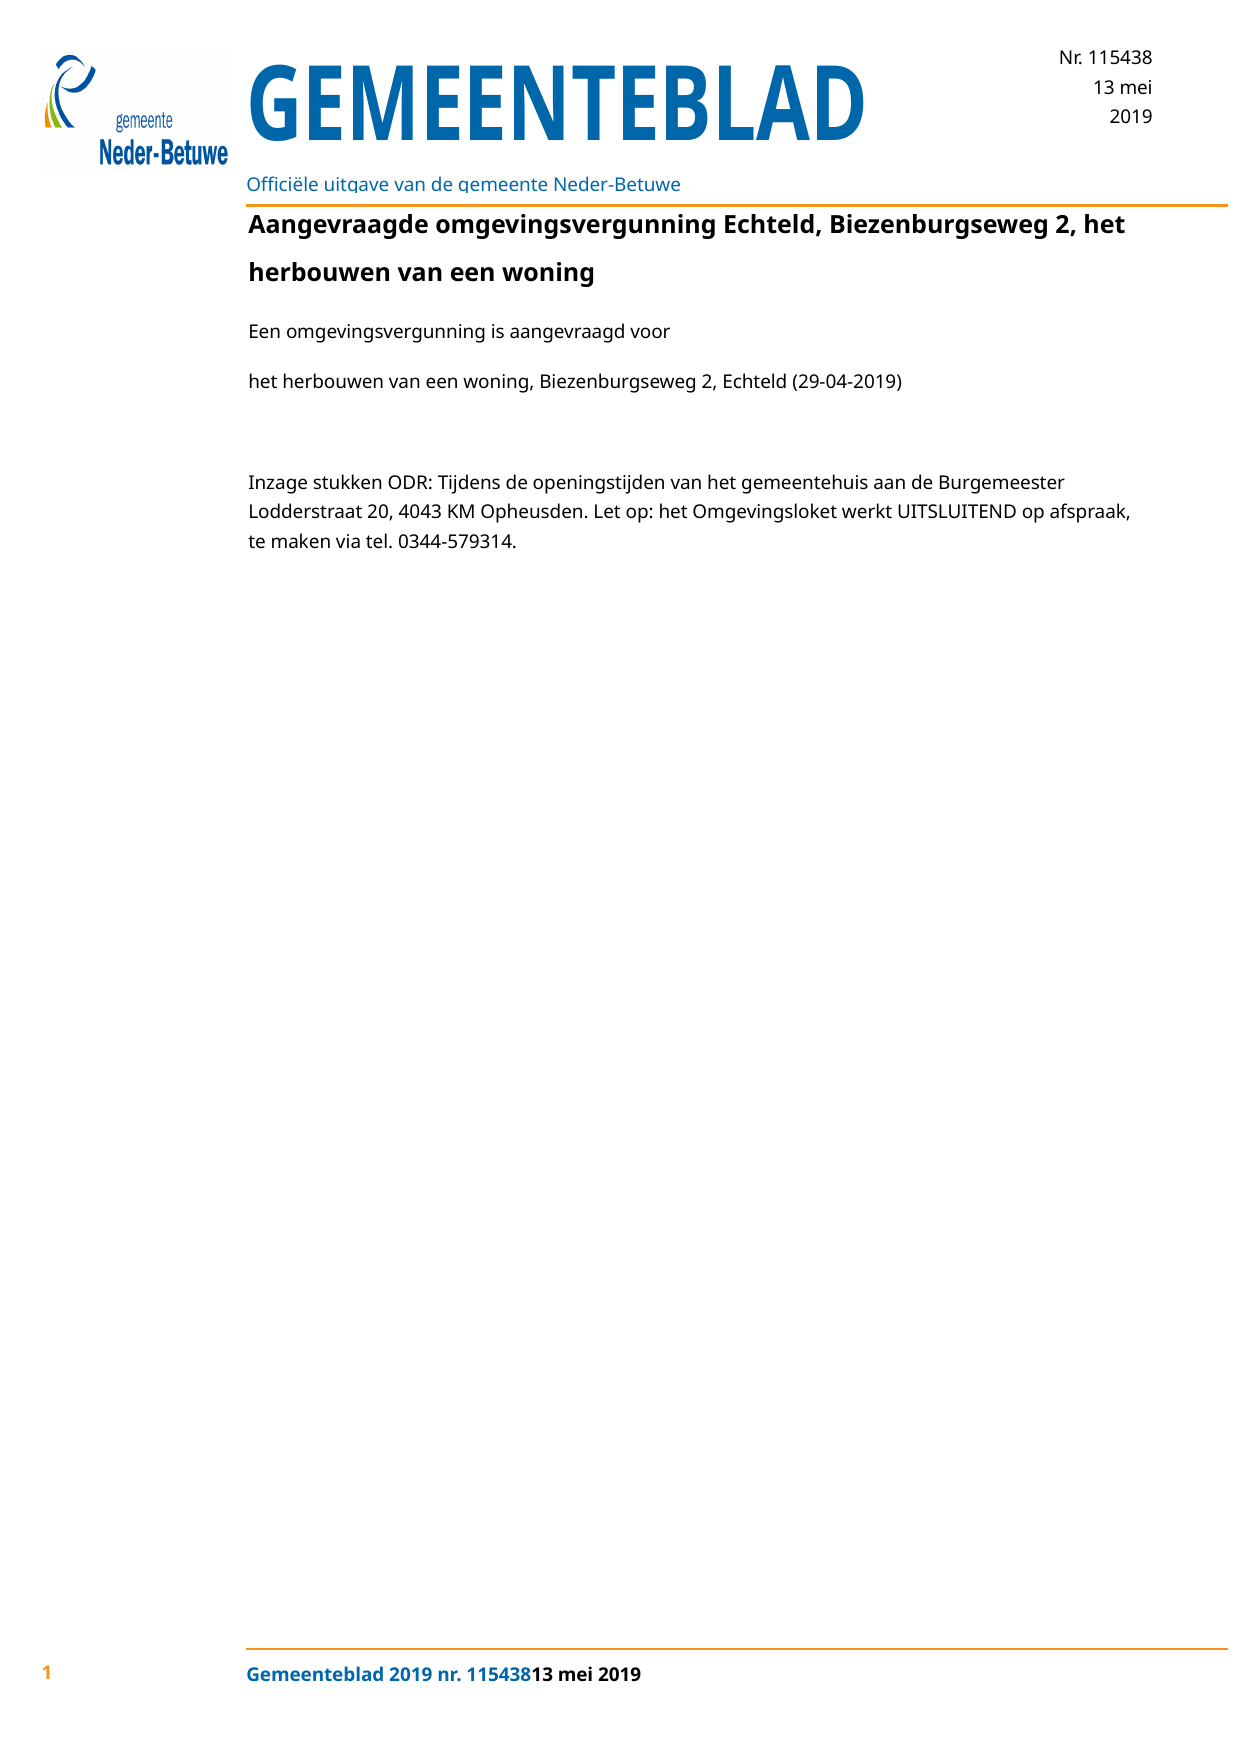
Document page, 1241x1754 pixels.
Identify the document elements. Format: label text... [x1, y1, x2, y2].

text het herbouwen van een woning, Biezenburgseweg 2, Echteld (29-04-2019) [248, 368, 1152, 394]
text Een omgevingsvergunning is aangevraagd voor [248, 318, 1152, 344]
text Inzage stukken ODR: Tijdens de openingstijden van het gemeentehuis aan de Burgemeester Lodderstraat 20, 4043 KM Opheusden. Let op: het Omgevingsloket werkt UITSLUITEND op afspraak, te maken via tel. 0344-579314. [248, 469, 1152, 554]
picture [41, 47, 231, 172]
text Aangevraagde omgevingsvergunning Echteld, Biezenburgseweg 2, het herbouwen van een woning [248, 207, 1152, 288]
